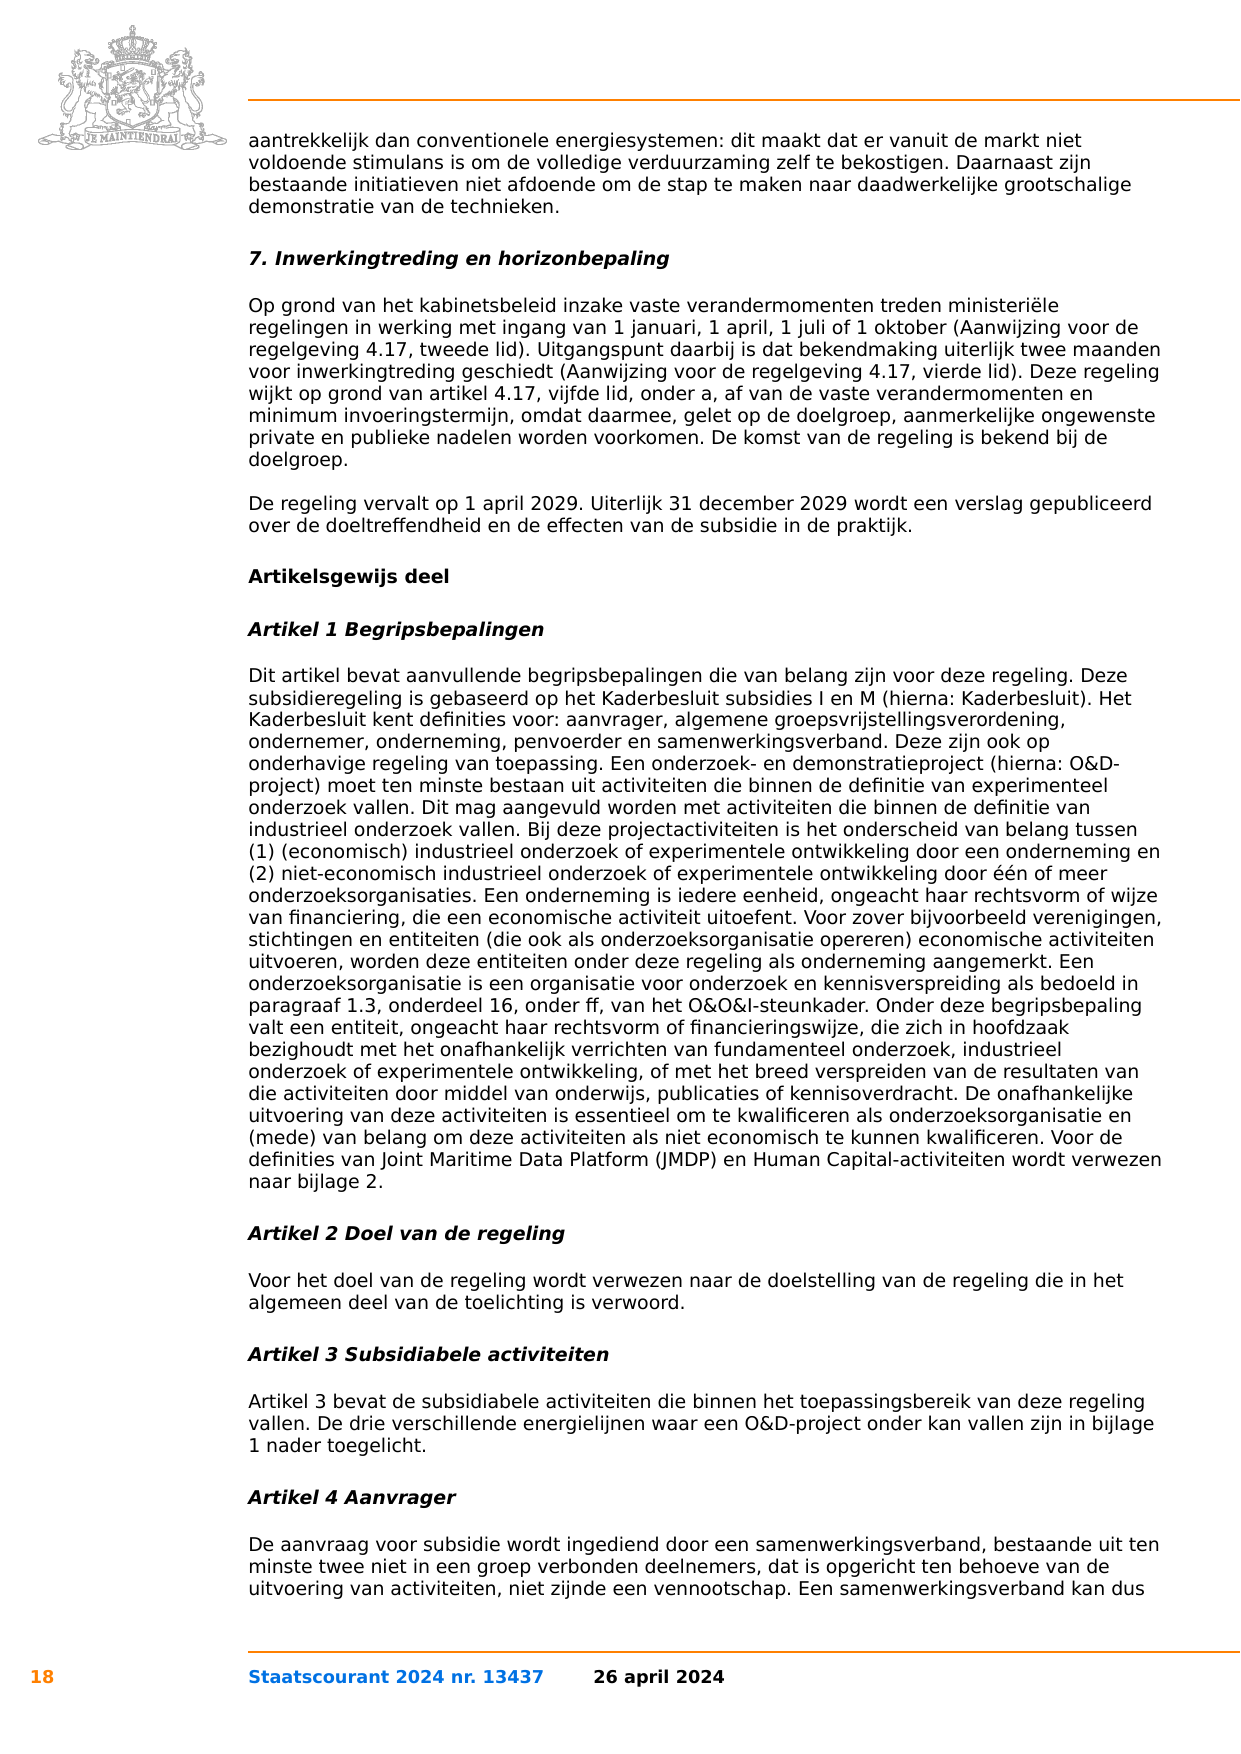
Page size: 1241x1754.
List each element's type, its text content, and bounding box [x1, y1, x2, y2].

subtitle 7. Inwerkingtreding en horizonbepaling [248, 248, 1163, 270]
subtitle Artikel 1 Begripsbepalingen [248, 618, 1163, 640]
text Op grond van het kabinetsbeleid inzake vaste verandermomenten treden ministeriële regelingen in werking met ingang van 1 januari, 1 april, 1 juli of 1 oktober (Aanwijzing voor de regelgeving 4.17, tweede lid). Uitgangspunt daarbij is dat bekendmaking uiterlijk twee maanden voor inwerkingtreding geschiedt (Aanwijzing voor de regelgeving 4.17, vierde lid). Deze regeling wijkt op grond van artikel 4.17, vijfde lid, onder a, af van de vaste verandermomenten en minimum invoeringstermijn, omdat daarmee, gelet op de doelgroep, aanmerkelijke ongewenste private en publieke nadelen worden voorkomen. De komst van de regeling is bekend bij de doelgroep. [248, 295, 1163, 471]
subtitle Artikel 4 Aanvrager [248, 1487, 1163, 1509]
subtitle Artikelsgewijs deel [248, 566, 1163, 588]
text Artikel 3 bevat de subsidiabele activiteiten die binnen het toepassingsbereik van deze regeling vallen. De drie verschillende energielijnen waar een O&D-project onder kan vallen zijn in bijlage 1 nader toegelicht. [248, 1391, 1163, 1457]
text De aanvraag voor subsidie wordt ingediend door een samenwerkingsverband, bestaande uit ten minste twee niet in een groep verbonden deelnemers, dat is opgericht ten behoeve van de uitvoering van activiteiten, niet zijnde een vennootschap. Een samenwerkingsverband kan dus [248, 1534, 1163, 1600]
text Voor het doel van de regeling wordt verwezen naar de doelstelling van de regeling die in het algemeen deel van de toelichting is verwoord. [248, 1270, 1163, 1314]
text De regeling vervalt op 1 april 2029. Uiterlijk 31 december 2029 wordt een verslag gepubliceerd over de doeltreffendheid en de effecten van de subsidie in de praktijk. [248, 492, 1163, 536]
subtitle Artikel 3 Subsidiabele activiteiten [248, 1344, 1163, 1366]
text aantrekkelijk dan conventionele energiesystemen: dit maakt dat er vanuit de markt niet voldoende stimulans is om de volledige verduurzaming zelf te bekostigen. Daarnaast zijn bestaande initiatieven niet afdoende om de stap te maken naar daadwerkelijke grootschalige demonstratie van de technieken. [248, 130, 1163, 218]
subtitle Artikel 2 Doel van de regeling [248, 1223, 1163, 1245]
text Dit artikel bevat aanvullende begripsbepalingen die van belang zijn voor deze regeling. Deze subsidieregeling is gebaseerd op het Kaderbesluit subsidies I en M (hierna: Kaderbesluit). Het Kaderbesluit kent definities voor: aanvrager, algemene groepsvrijstellingsverordening, ondernemer, onderneming, penvoerder en samenwerkingsverband. Deze zijn ook op onderhavige regeling van toepassing. Een onderzoek- en demonstratieproject (hierna: O&D-project) moet ten minste bestaan uit activiteiten die binnen de definitie van experimenteel onderzoek vallen. Dit mag aangevuld worden met activiteiten die binnen de definitie van industrieel onderzoek vallen. Bij deze projectactiviteiten is het onderscheid van belang tussen (1) (economisch) industrieel onderzoek of experimentele ontwikkeling door een onderneming en (2) niet-economisch industrieel onderzoek of experimentele ontwikkeling door één of meer onderzoeksorganisaties. Een onderneming is iedere eenheid, ongeacht haar rechtsvorm of wijze van financiering, die een economische activiteit uitoefent. Voor zover bijvoorbeeld verenigingen, stichtingen en entiteiten (die ook als onderzoeksorganisatie opereren) economische activiteiten uitvoeren, worden deze entiteiten onder deze regeling als onderneming aangemerkt. Een onderzoeksorganisatie is een organisatie voor onderzoek en kennisverspreiding als bedoeld in paragraaf 1.3, onderdeel 16, onder ff, van het O&O&I-steunkader. Onder deze begripsbepaling valt een entiteit, ongeacht haar rechtsvorm of financieringswijze, die zich in hoofdzaak bezighoudt met het onafhankelijk verrichten van fundamenteel onderzoek, industrieel onderzoek of experimentele ontwikkeling, of met het breed verspreiden van de resultaten van die activiteiten door middel van onderwijs, publicaties of kennisoverdracht. De onafhankelijke uitvoering van deze activiteiten is essentieel om te kwalificeren als onderzoeksorganisatie en (mede) van belang om deze activiteiten als niet economisch te kunnen kwalificeren. Voor de definities van Joint Maritime Data Platform (JMDP) en Human Capital-activiteiten wordt verwezen naar bijlage 2. [248, 665, 1163, 1193]
picture [38, 25, 227, 150]
